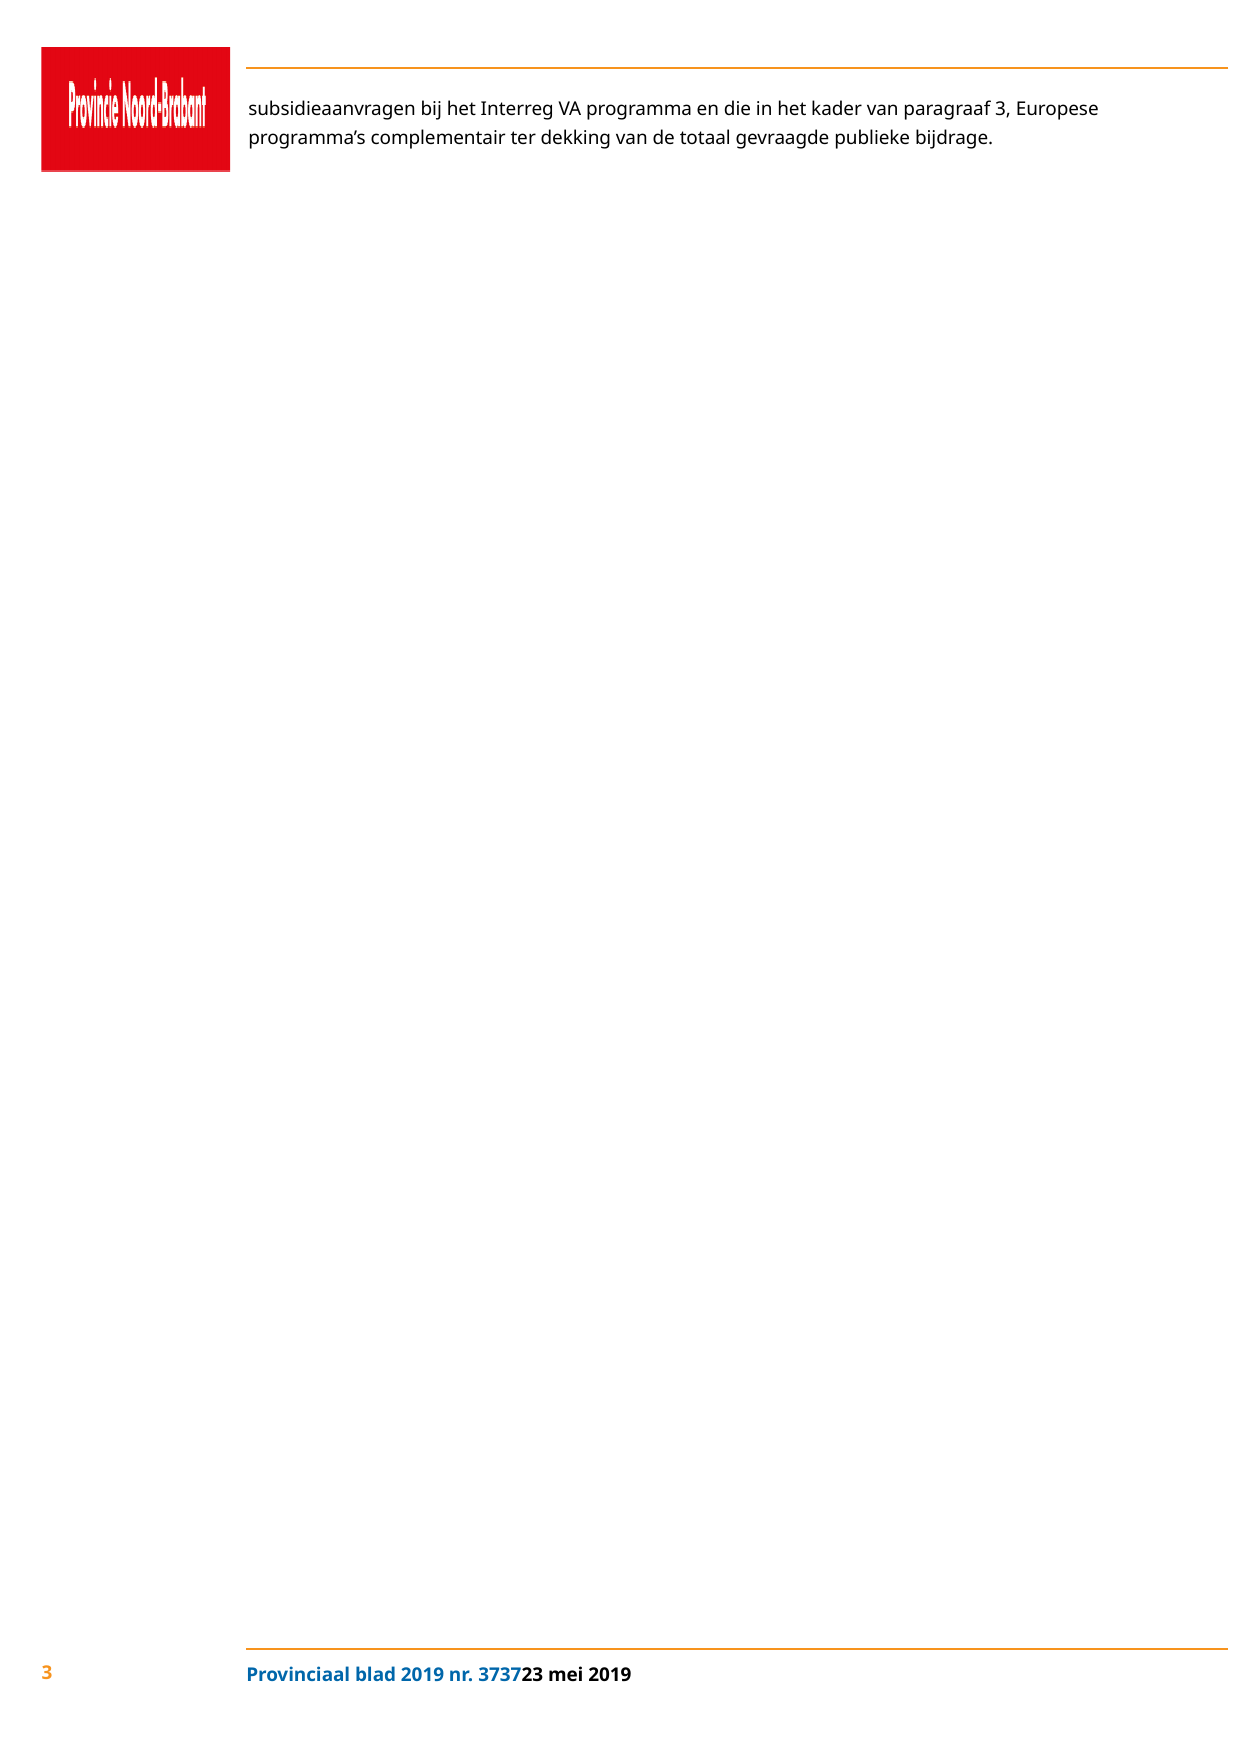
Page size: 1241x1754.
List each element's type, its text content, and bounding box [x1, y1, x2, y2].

picture [41, 47, 231, 172]
text subsidieaanvragen bij het Interreg VA programma en die in het kader van paragraaf 3, Europese programma’s complementair ter dekking van de totaal gevraagde publieke bijdrage. [248, 95, 1152, 150]
